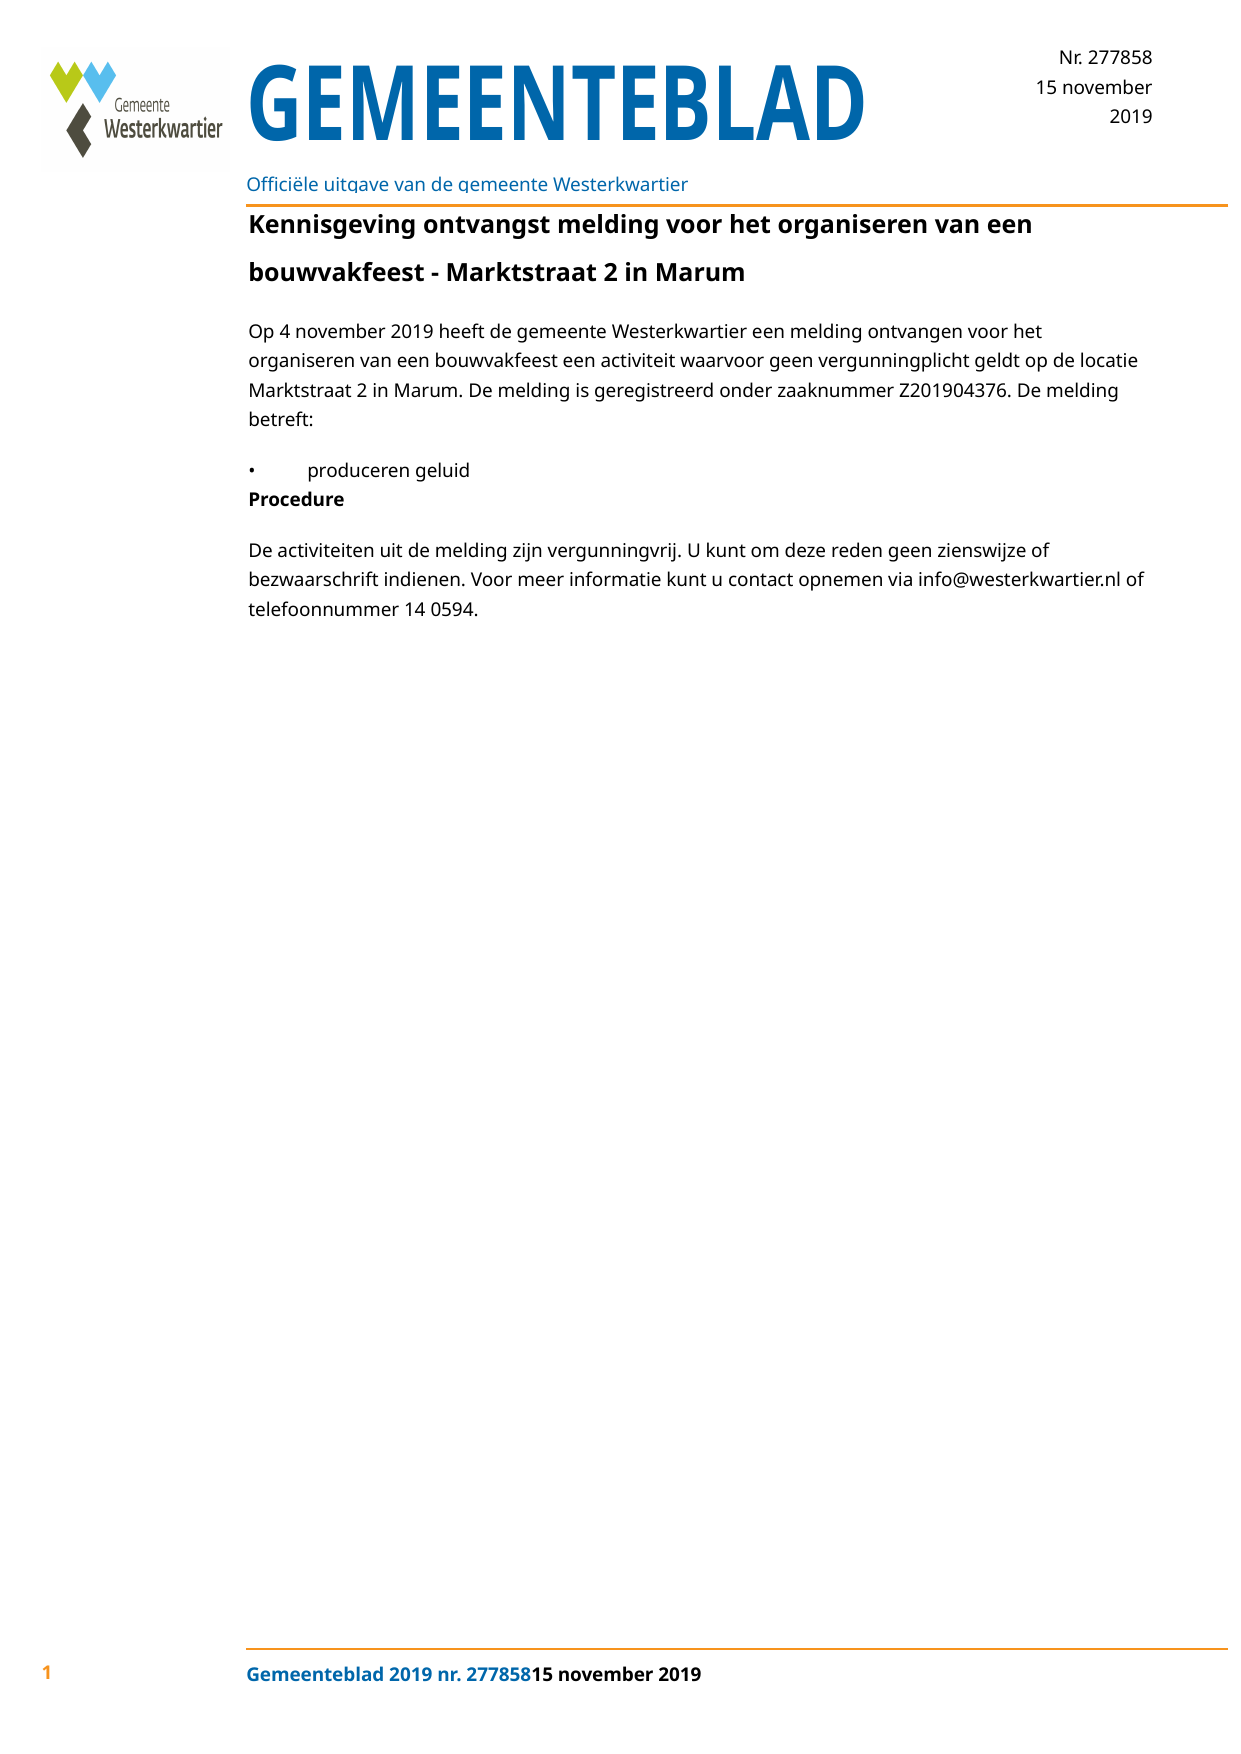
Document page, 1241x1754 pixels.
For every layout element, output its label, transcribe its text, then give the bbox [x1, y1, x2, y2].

picture [41, 47, 231, 172]
text Kennisgeving ontvangst melding voor het organiseren van een bouwvakfeest - Marktstraat 2 in Marum [248, 207, 1152, 288]
text De activiteiten uit de melding zijn vergunningvrij. U kunt om deze reden geen zienswijze of bezwaarschrift indienen. Voor meer informatie kunt u contact opnemen via info@westerkwartier.nl of telefoonnummer 14 0594. [248, 537, 1152, 622]
text Op 4 november 2019 heeft de gemeente Westerkwartier een melding ontvangen voor het organiseren van een bouwvakfeest een activiteit waarvoor geen vergunningplicht geldt op de locatie Marktstraat 2 in Marum. De melding is geregistreerd onder zaaknummer Z201904376. De melding betreft: [248, 318, 1152, 432]
text Procedure [248, 487, 1152, 512]
list produceren geluid [248, 457, 1152, 483]
